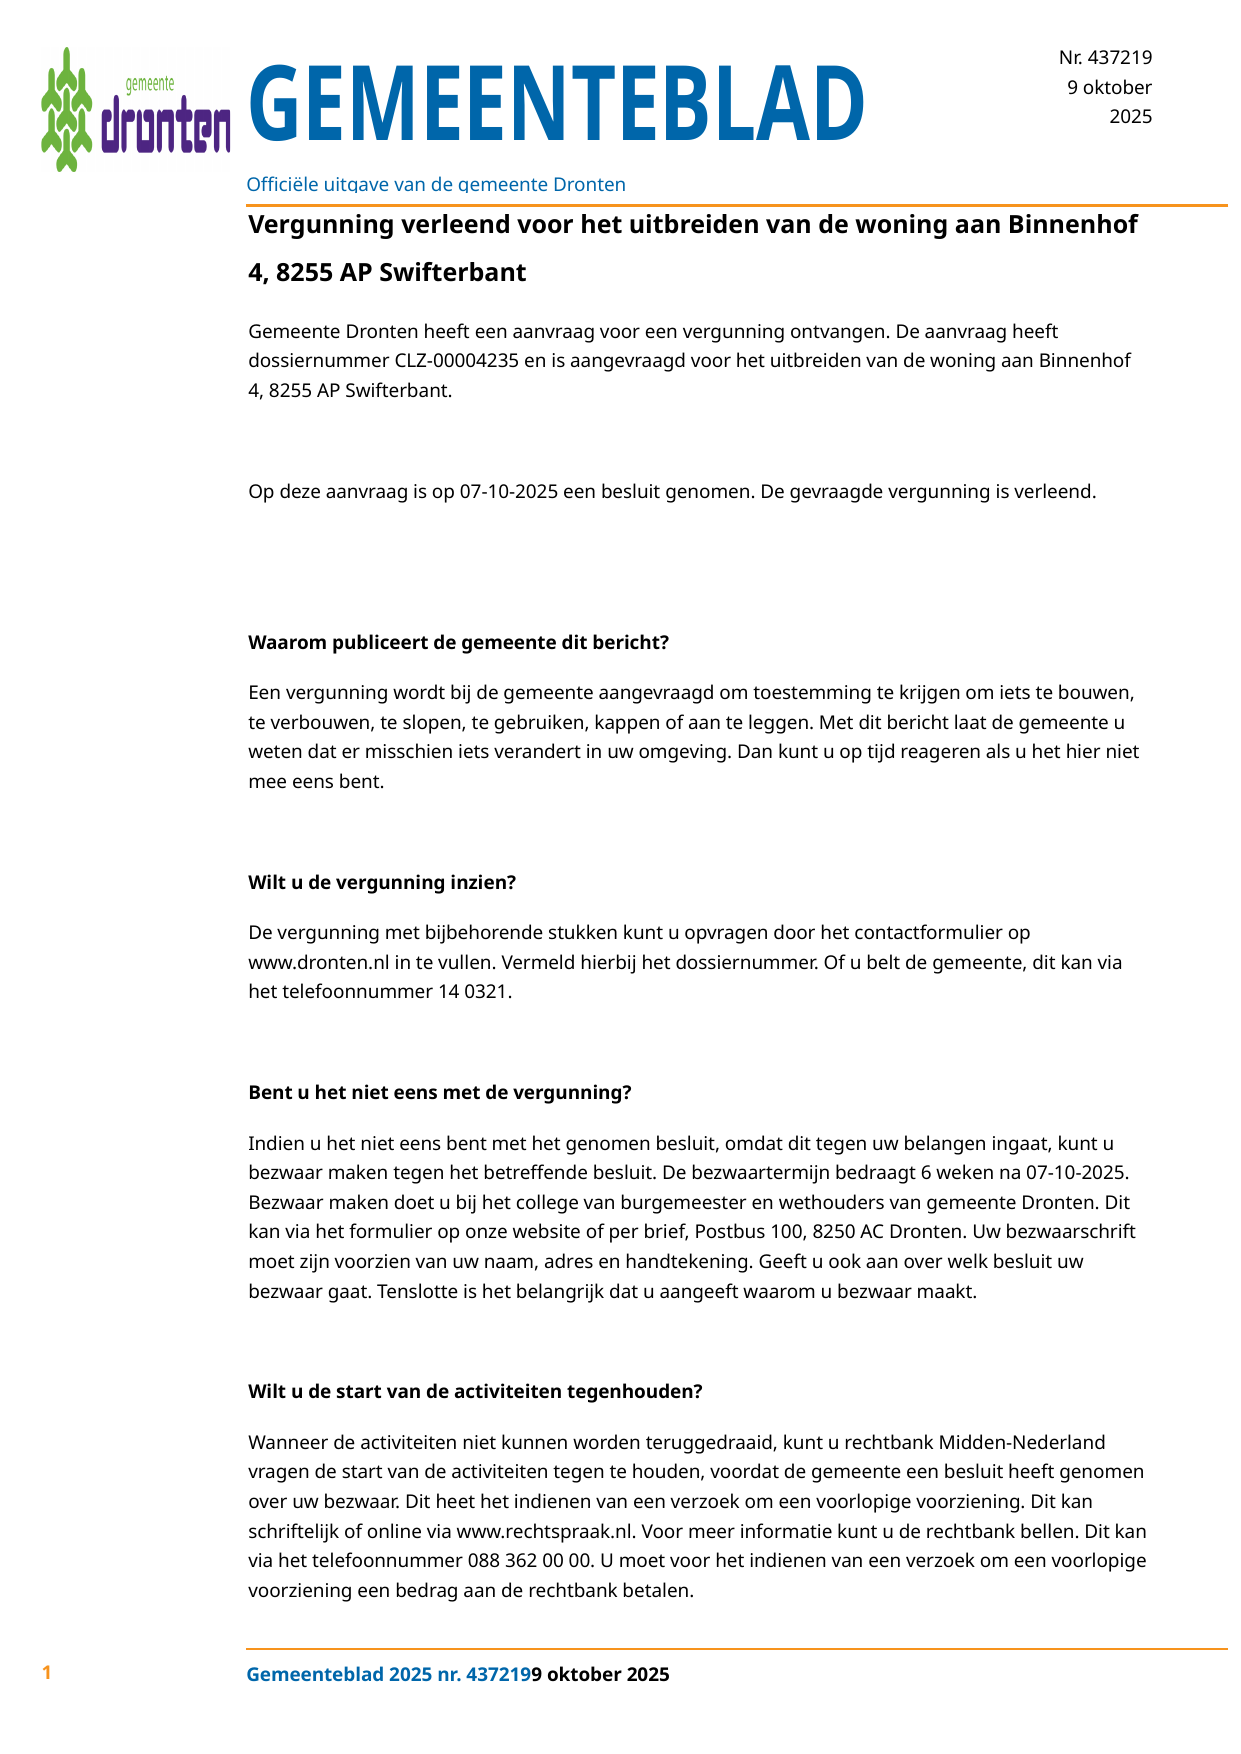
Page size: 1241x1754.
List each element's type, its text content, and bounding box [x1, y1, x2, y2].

text De vergunning met bijbehorende stukken kunt u opvragen door het contactformulier op www.dronten.nl in te vullen. Vermeld hierbij het dossiernummer. Of u belt de gemeente, dit kan via het telefoonnummer 14 0321. [248, 919, 1152, 1004]
text Bent u het niet eens met de vergunning? [248, 1079, 1152, 1105]
text Waarom publiceert de gemeente dit bericht? [248, 629, 1152, 655]
text Een vergunning wordt bij de gemeente aangevraagd om toestemming te krijgen om iets te bouwen, te verbouwen, te slopen, te gebruiken, kappen of aan te leggen. Met dit bericht laat de gemeente u weten dat er misschien iets verandert in uw omgeving. Dan kunt u op tijd reageren als u het hier niet mee eens bent. [248, 679, 1152, 794]
text Op deze aanvraag is op 07-10-2025 een besluit genomen. De gevraagde vergunning is verleend. [248, 478, 1152, 504]
text Indien u het niet eens bent met het genomen besluit, omdat dit tegen uw belangen ingaat, kunt u bezwaar maken tegen het betreffende besluit. De bezwaartermijn bedraagt 6 weken na 07-10-2025. Bezwaar maken doet u bij het college van burgemeester en wethouders van gemeente Dronten. Dit kan via het formulier op onze website of per brief, Postbus 100, 8250 AC Dronten. Uw bezwaarschrift moet zijn voorzien van uw naam, adres en handtekening. Geeft u ook aan over welk besluit uw bezwaar gaat. Tenslotte is het belangrijk dat u aangeeft waarom u bezwaar maakt. [248, 1130, 1152, 1304]
text Gemeente Dronten heeft een aanvraag voor een vergunning ontvangen. De aanvraag heeft dossiernummer CLZ-00004235 en is aangevraagd voor het uitbreiden van de woning aan Binnenhof 4, 8255 AP Swifterbant. [248, 318, 1152, 403]
text Wanneer de activiteiten niet kunnen worden teruggedraaid, kunt u rechtbank Midden-Nederland vragen de start van de activiteiten tegen te houden, voordat de gemeente een besluit heeft genomen over uw bezwaar. Dit heet het indienen van een verzoek om een voorlopige voorziening. Dit kan schriftelijk of online via www.rechtspraak.nl. Voor meer informatie kunt u de rechtbank bellen. Dit kan via het telefoonnummer 088 362 00 00. U moet voor het indienen van een verzoek om een voorlopige voorziening een bedrag aan de rechtbank betalen. [248, 1429, 1152, 1603]
text Wilt u de start van de activiteiten tegenhouden? [248, 1379, 1152, 1404]
text Vergunning verleend voor het uitbreiden van de woning aan Binnenhof 4, 8255 AP Swifterbant [248, 207, 1152, 288]
text Wilt u de vergunning inzien? [248, 869, 1152, 895]
picture [41, 47, 231, 172]
